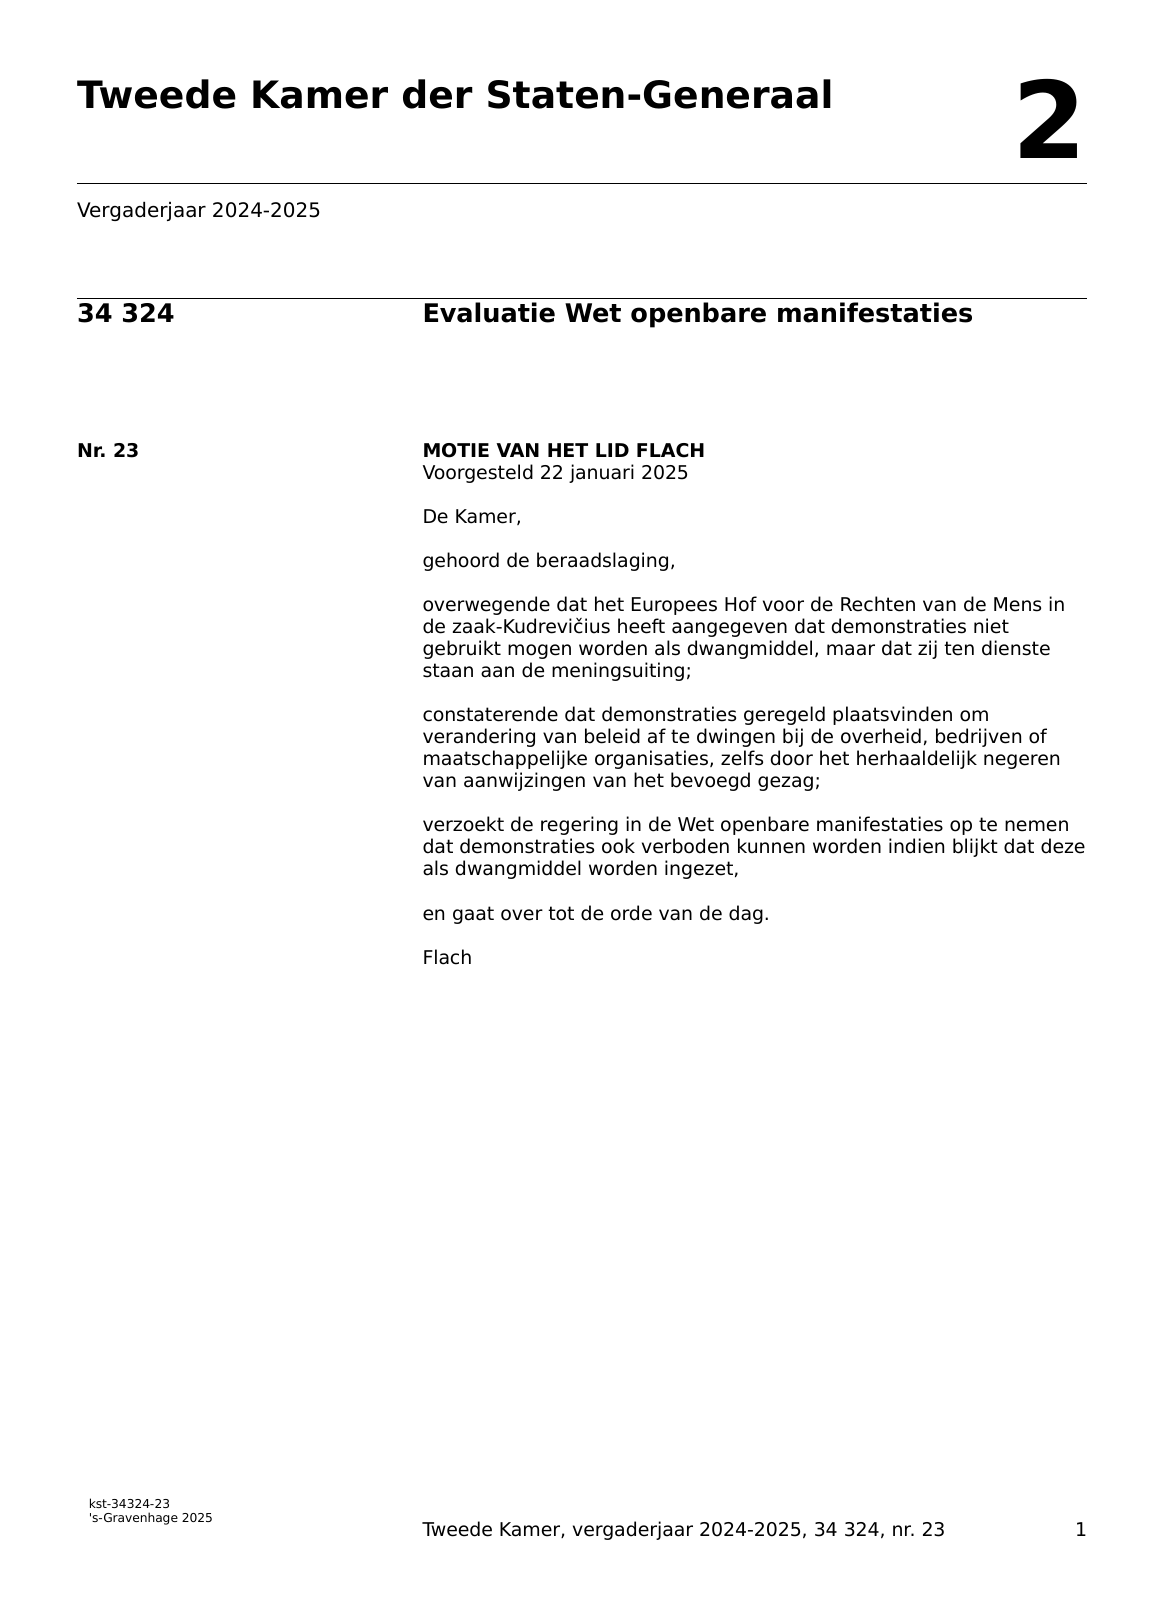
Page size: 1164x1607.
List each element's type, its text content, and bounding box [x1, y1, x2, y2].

subtitle 34 324 Evaluatie Wet openbare manifestaties [77, 299, 1087, 329]
subtitle Nr. 23 MOTIE VAN HET LID FLACH [77, 440, 1087, 462]
text Voorgesteld 22 januari 2025 [422, 462, 1087, 484]
table_header Tweede Kamer der Staten-Generaal [77, 59, 886, 183]
text en gaat over tot de orde van de dag. [422, 902, 1087, 924]
table_header 2 [886, 59, 1087, 183]
text Flach [422, 947, 1087, 969]
text De Kamer, [422, 506, 1087, 528]
text overwegende dat het Europees Hof voor de Rechten van de Mens in de zaak-Kudrevičius heeft aangegeven dat demonstraties niet gebruikt mogen worden als dwangmiddel, maar dat zij ten dienste staan aan de meningsuiting; [422, 594, 1087, 682]
text constaterende dat demonstraties geregeld plaatsvinden om verandering van beleid af te dwingen bij de overheid, bedrijven of maatschappelijke organisaties, zelfs door het herhaaldelijk negeren van aanwijzingen van het bevoegd gezag; [422, 704, 1087, 792]
text gehoord de beraadslaging, [422, 550, 1087, 572]
text 's-Gravenhage 2025 [88, 1511, 323, 1525]
table_cell Vergaderjaar 2024-2025 [77, 184, 1087, 298]
text verzoekt de regering in de Wet openbare manifestaties op te nemen dat demonstraties ook verboden kunnen worden indien blijkt dat deze als dwangmiddel worden ingezet, [422, 814, 1087, 880]
text kst-34324-23 [88, 1497, 323, 1511]
